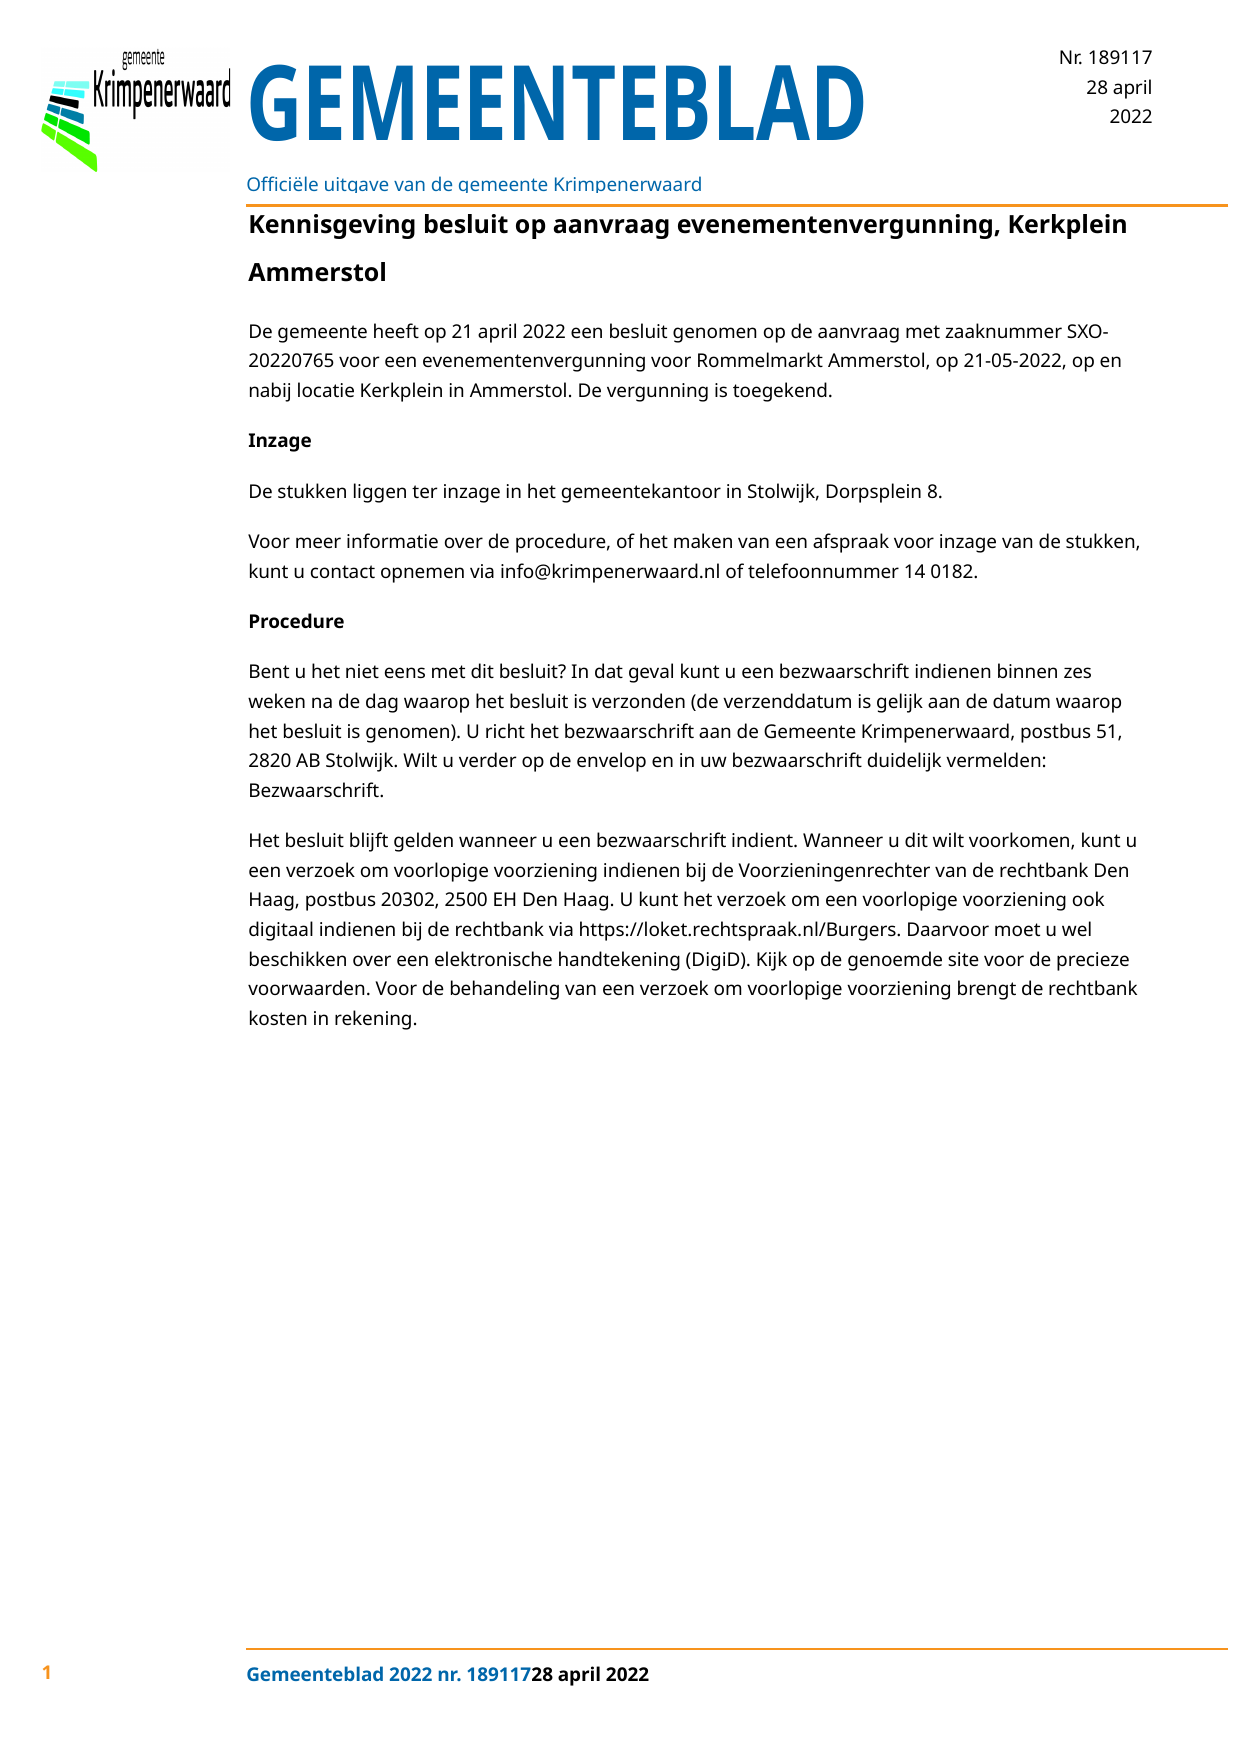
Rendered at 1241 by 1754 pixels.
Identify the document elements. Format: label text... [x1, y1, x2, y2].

text De stukken liggen ter inzage in het gemeentekantoor in Stolwijk, Dorpsplein 8. [248, 478, 1152, 504]
text Kennisgeving besluit op aanvraag evenementenvergunning, Kerkplein Ammerstol [248, 207, 1152, 288]
picture [41, 47, 231, 172]
text Het besluit blijft gelden wanneer u een bezwaarschrift indient. Wanneer u dit wilt voorkomen, kunt u een verzoek om voorlopige voorziening indienen bij de Voorzieningenrechter van de rechtbank Den Haag, postbus 20302, 2500 EH Den Haag. U kunt het verzoek om een voorlopige voorziening ook digitaal indienen bij de rechtbank via https://loket.rechtspraak.nl/Burgers. Daarvoor moet u wel beschikken over een elektronische handtekening (DigiD). Kijk op de genoemde site voor de precieze voorwaarden. Voor de behandeling van een verzoek om voorlopige voorziening brengt de rechtbank kosten in rekening. [248, 827, 1152, 1031]
text Inzage [248, 427, 1152, 453]
text De gemeente heeft op 21 april 2022 een besluit genomen op de aanvraag met zaaknummer SXO-20220765 voor een evenementenvergunning voor Rommelmarkt Ammerstol, op 21-05-2022, op en nabij locatie Kerkplein in Ammerstol. De vergunning is toegekend. [248, 318, 1152, 403]
text Procedure [248, 608, 1152, 634]
text Bent u het niet eens met dit besluit? In dat geval kunt u een bezwaarschrift indienen binnen zes weken na de dag waarop het besluit is verzonden (de verzenddatum is gelijk aan de datum waarop het besluit is genomen). U richt het bezwaarschrift aan de Gemeente Krimpenerwaard, postbus 51, 2820 AB Stolwijk. Wilt u verder op de envelop en in uw bezwaarschrift duidelijk vermelden: Bezwaarschrift. [248, 659, 1152, 803]
text Voor meer informatie over de procedure, of het maken van een afspraak voor inzage van de stukken, kunt u contact opnemen via info@krimpenerwaard.nl of telefoonnummer 14 0182. [248, 528, 1152, 584]
